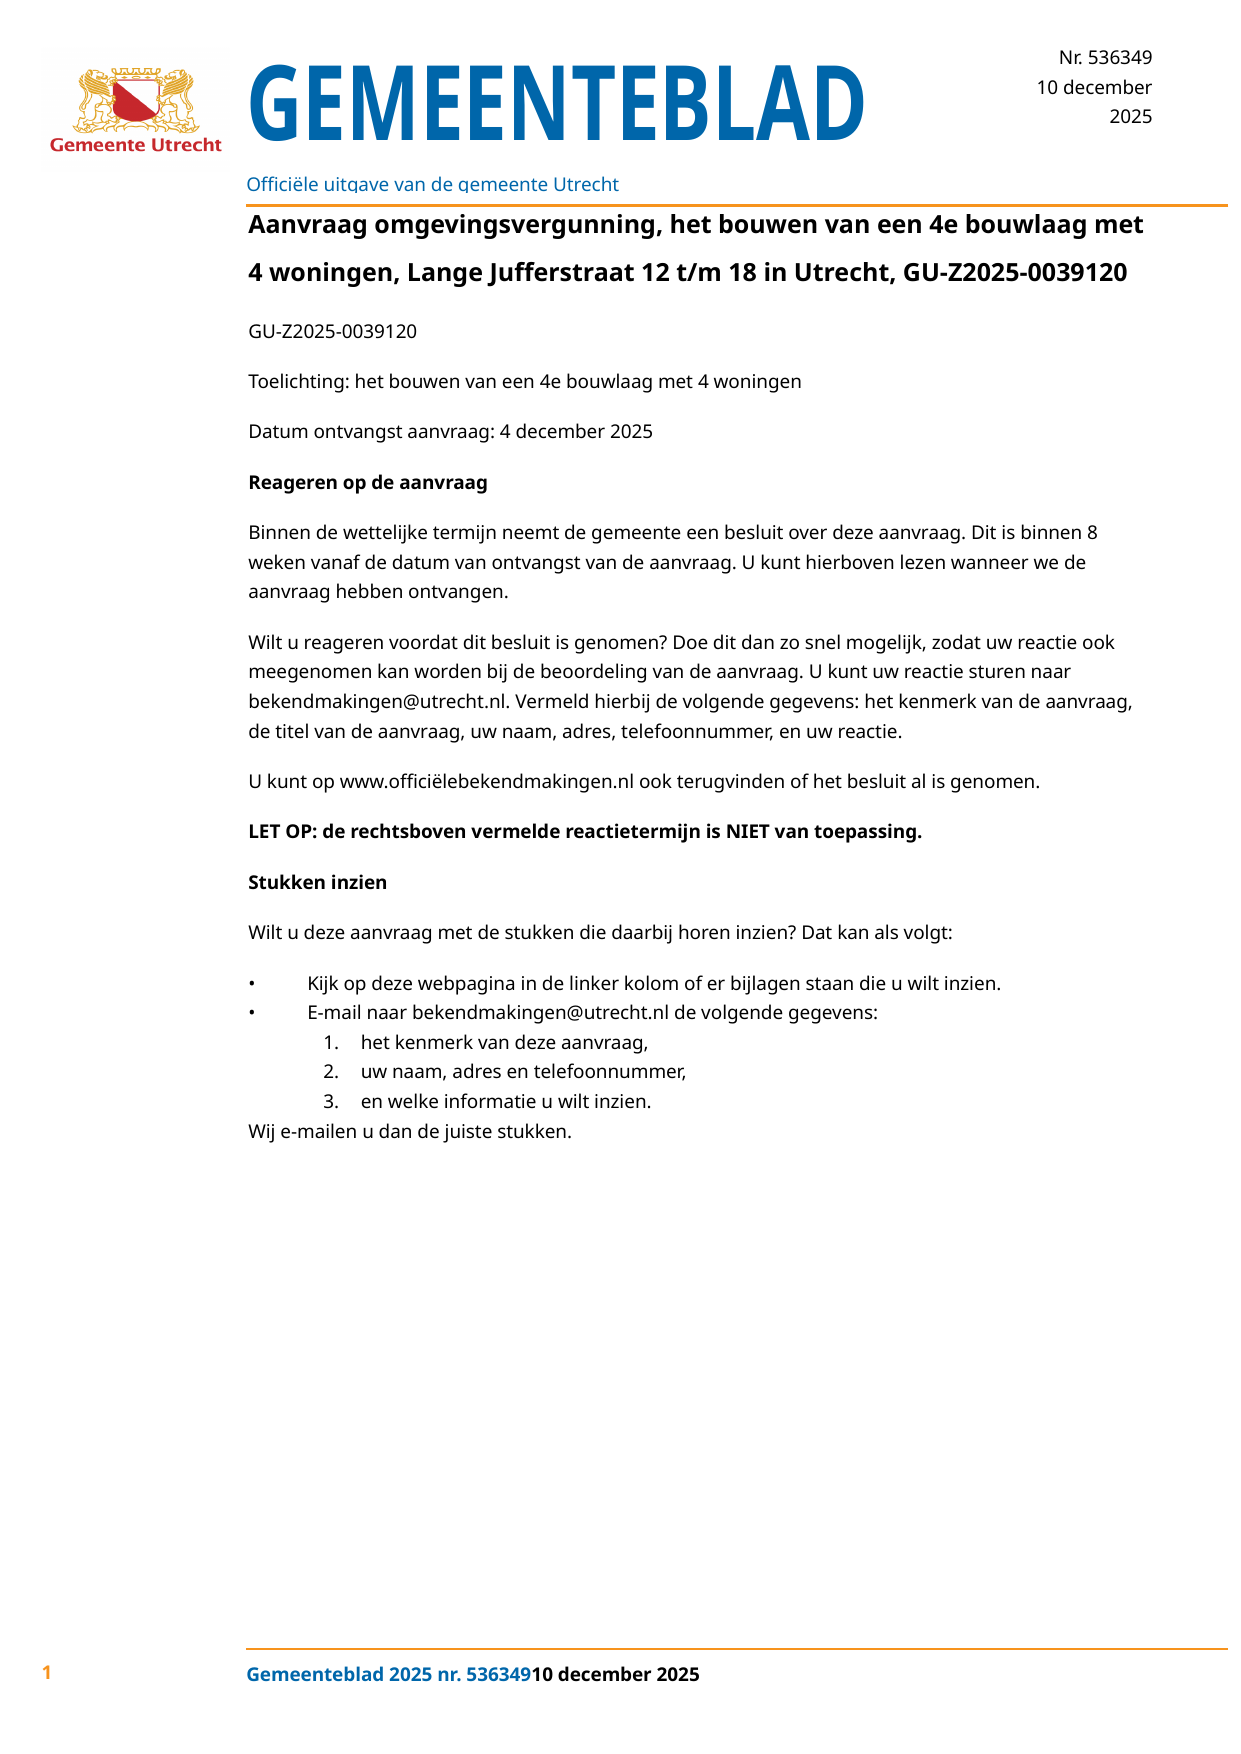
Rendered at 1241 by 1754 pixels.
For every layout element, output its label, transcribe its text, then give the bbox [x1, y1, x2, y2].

picture [41, 47, 231, 172]
list Kijk op deze webpagina in de linker kolom of er bijlagen staan die u wilt inzien. [248, 970, 1152, 996]
text Wilt u reageren voordat dit besluit is genomen? Doe dit dan zo snel mogelijk, zodat uw reactie ook meegenomen kan worden bij de beoordeling van de aanvraag. U kunt uw reactie sturen naar bekendmakingen@utrecht.nl. Vermeld hierbij de volgende gegevens: het kenmerk van de aanvraag, de titel van de aanvraag, uw naam, adres, telefoonnummer, en uw reactie. [248, 629, 1152, 744]
list het kenmerk van deze aanvraag, [323, 1029, 1152, 1055]
list en welke informatie u wilt inzien. [323, 1088, 1152, 1114]
text Aanvraag omgevingsvergunning, het bouwen van een 4e bouwlaag met 4 woningen, Lange Jufferstraat 12 t/m 18 in Utrecht, GU-Z2025-0039120 [248, 207, 1152, 288]
text Wilt u deze aanvraag met de stukken die daarbij horen inzien? Dat kan als volgt: [248, 919, 1152, 945]
list uw naam, adres en telefoonnummer, [323, 1059, 1152, 1084]
text LET OP: de rechtsboven vermelde reactietermijn is NIET van toepassing. [248, 819, 1152, 844]
text Reageren op de aanvraag [248, 469, 1152, 495]
text Toelichting: het bouwen van een 4e bouwlaag met 4 woningen [248, 368, 1152, 394]
text Datum ontvangst aanvraag: 4 december 2025 [248, 419, 1152, 444]
text Wij e-mailen u dan de juiste stukken. [248, 1118, 1152, 1144]
text Stukken inzien [248, 869, 1152, 895]
text U kunt op www.officiëlebekendmakingen.nl ook terugvinden of het besluit al is genomen. [248, 768, 1152, 794]
list E-mail naar bekendmakingen@utrecht.nl de volgende gegevens: [248, 999, 1152, 1025]
text Binnen de wettelijke termijn neemt de gemeente een besluit over deze aanvraag. Dit is binnen 8 weken vanaf de datum van ontvangst van de aanvraag. U kunt hierboven lezen wanneer we de aanvraag hebben ontvangen. [248, 519, 1152, 604]
text GU-Z2025-0039120 [248, 318, 1152, 344]
